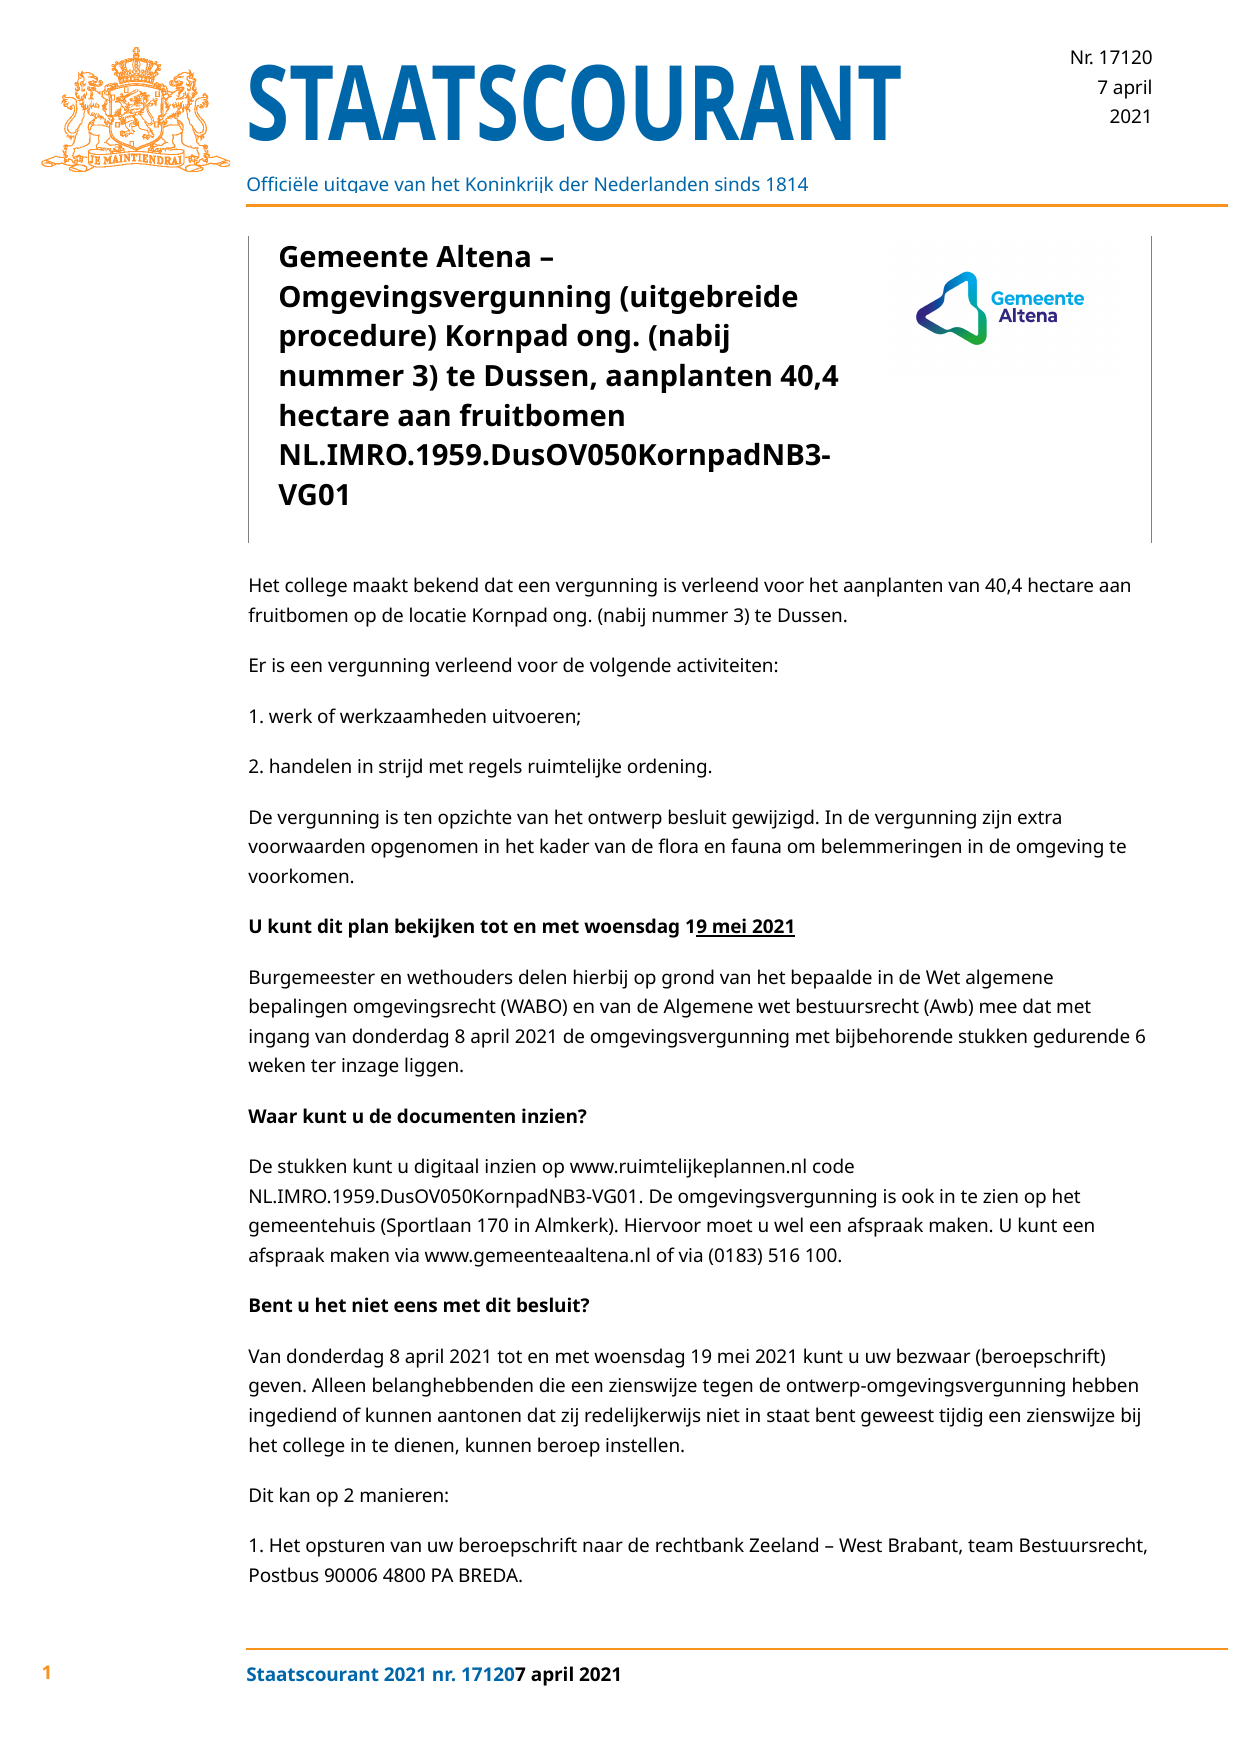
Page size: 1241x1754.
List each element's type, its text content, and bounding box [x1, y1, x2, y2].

table_header Gemeente Altena – Omgevingsvergunning (uitgebreide procedure) Kornpad ong. (nabij nummer 3) te Dussen, aanplanten 40,4 hectare aan fruitbomen NL.IMRO.1959.DusOV050KornpadNB3-VG01 [249, 236, 850, 543]
text De stukken kunt u digitaal inzien op www.ruimtelijkeplannen.nl code NL.IMRO.1959.DusOV050KornpadNB3-VG01. De omgevingsvergunning is ook in te zien op het gemeentehuis (Sportlaan 170 in Almkerk). Hiervoor moet u wel een afspraak maken. U kunt een afspraak maken via www.gemeenteaaltena.nl of via (0183) 516 100. [248, 1153, 1152, 1268]
text Burgemeester en wethouders delen hierbij op grond van het bepaalde in de Wet algemene bepalingen omgevingsrecht (WABO) en van de Algemene wet bestuursrecht (Awb) mee dat met ingang van donderdag 8 april 2021 de omgevingsvergunning met bijbehorende stukken gedurende 6 weken ter inzage liggen. [248, 964, 1152, 1078]
text 1. Het opsturen van uw beroepschrift naar de rechtbank Zeeland – West Brabant, team Bestuursrecht, Postbus 90006 4800 PA BREDA. [248, 1533, 1152, 1588]
text Waar kunt u de documenten inzien? [248, 1103, 1152, 1129]
text Het college maakt bekend dat een vergunning is verleend voor het aanplanten van 40,4 hectare aan fruitbomen op de locatie Kornpad ong. (nabij nummer 3) te Dussen. [248, 573, 1152, 628]
text Bent u het niet eens met dit besluit? [248, 1293, 1152, 1318]
text Van donderdag 8 april 2021 tot en met woensdag 19 mei 2021 kunt u uw bezwaar (beroepschrift) geven. Alleen belanghebbenden die een zienswijze tegen de ontwerp-omgevingsvergunning hebben ingediend of kunnen aantonen dat zij redelijkerwijs niet in staat bent geweest tijdig een zienswijze bij het college in te dienen, kunnen beroep instellen. [248, 1343, 1152, 1458]
text De vergunning is ten opzichte van het ontwerp besluit gewijzigd. In de vergunning zijn extra voorwaarden opgenomen in het kader van de flora en fauna om belemmeringen in de omgeving te voorkomen. [248, 804, 1152, 889]
table_header [850, 236, 1151, 543]
text 1. werk of werkzaamheden uitvoeren; [248, 703, 1152, 729]
text U kunt dit plan bekijken tot en met woensdag 19 mei 2021 [248, 913, 1152, 939]
text Er is een vergunning verleend voor de volgende activiteiten: [248, 653, 1152, 678]
text Dit kan op 2 manieren: [248, 1482, 1152, 1508]
picture [41, 47, 231, 172]
picture [882, 236, 1119, 381]
text 2. handelen in strijd met regels ruimtelijke ordening. [248, 753, 1152, 779]
